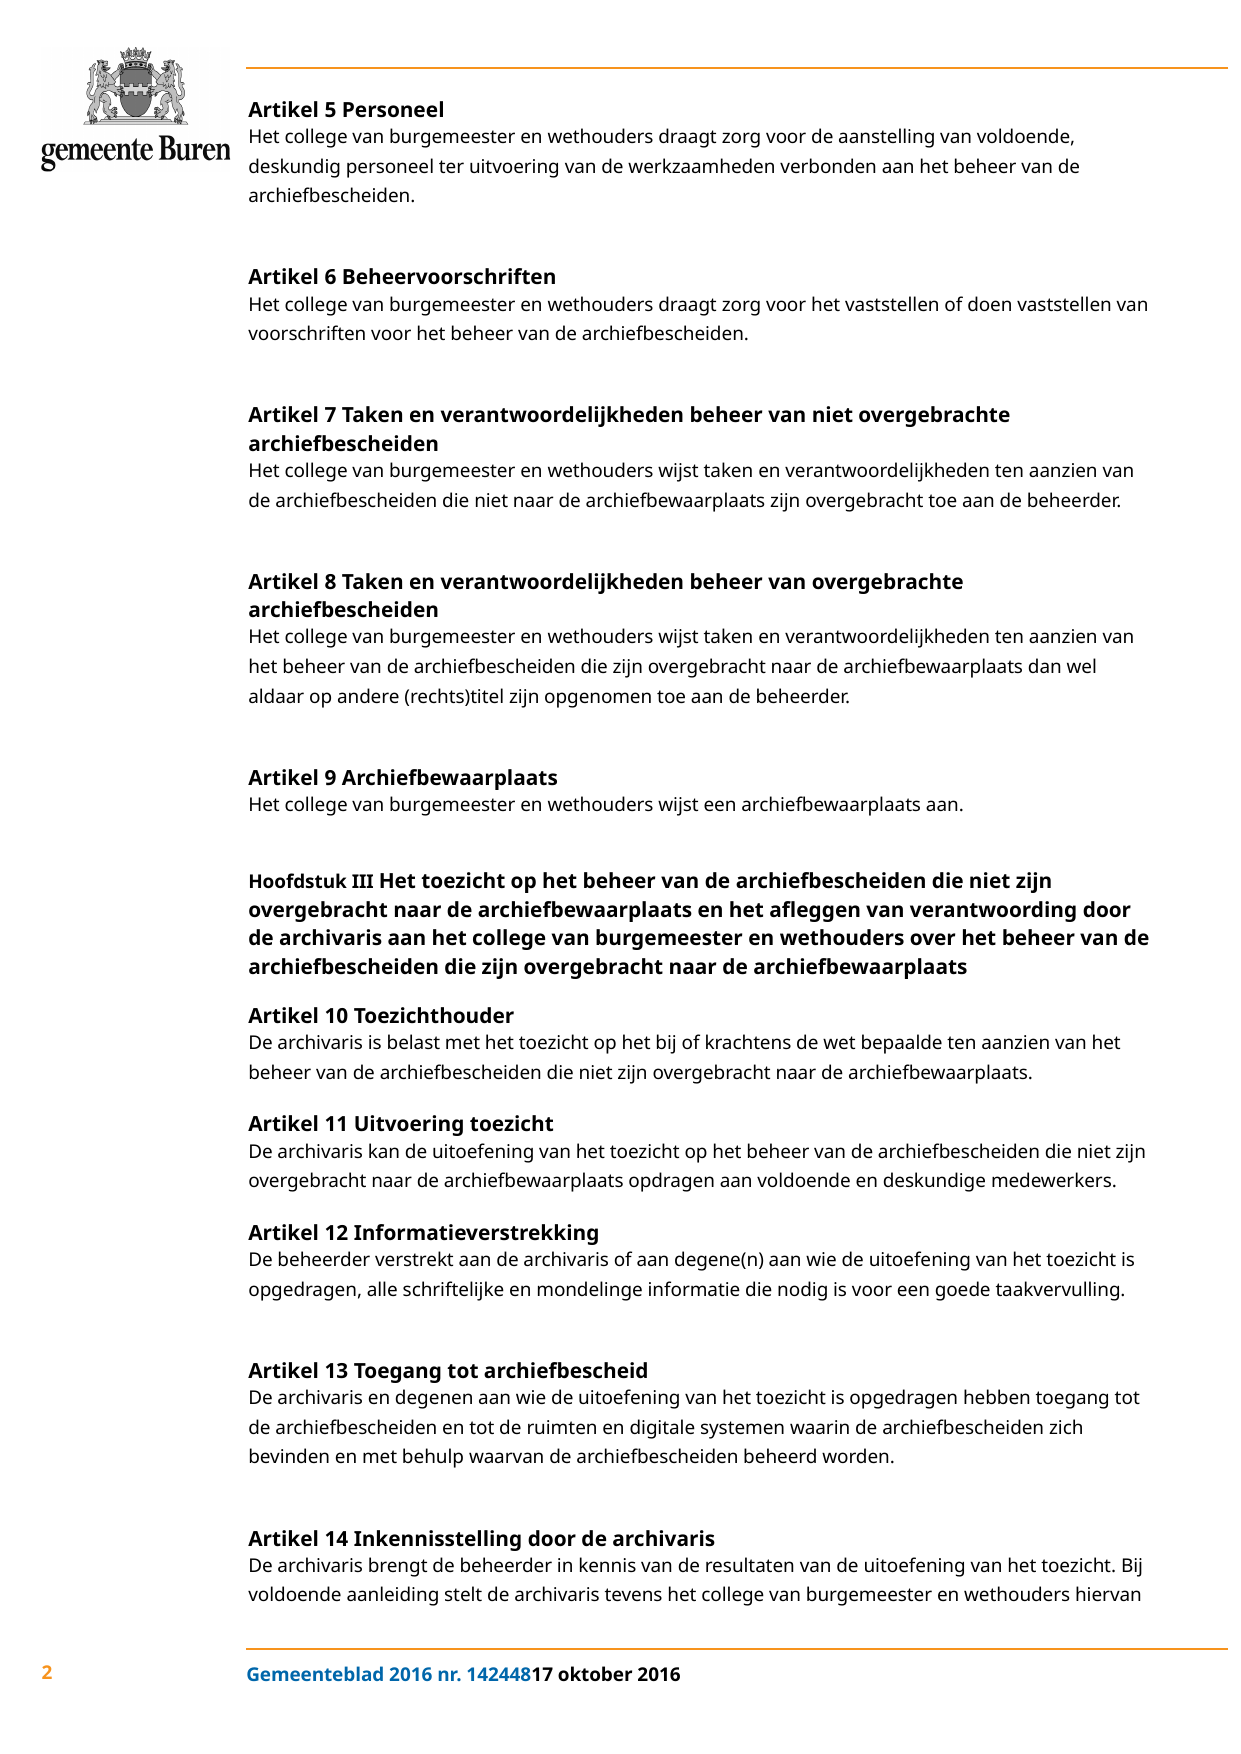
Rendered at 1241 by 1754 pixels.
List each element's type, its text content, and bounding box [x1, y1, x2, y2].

text De archivaris kan de uitoefening van het toezicht op het beheer van de archiefbescheiden die niet zijn overgebracht naar de archiefbewaarplaats opdragen aan voldoende en deskundige medewerkers. [248, 1138, 1152, 1193]
text Artikel 13 Toegang tot archiefbescheid [248, 1356, 1152, 1384]
text Artikel 7 Taken en verantwoordelijkheden beheer van niet overgebrachte archiefbescheiden [248, 400, 1152, 457]
picture [41, 47, 231, 172]
text Artikel 10 Toezichthouder [248, 1001, 1152, 1029]
text Artikel 5 Personeel [248, 95, 1152, 123]
text De archivaris brengt de beheerder in kennis van de resultaten van de uitoefening van het toezicht. Bij voldoende aanleiding stelt de archivaris tevens het college van burgemeester en wethouders hiervan [248, 1552, 1152, 1607]
text Artikel 9 Archiefbewaarplaats [248, 763, 1152, 791]
text De beheerder verstrekt aan de archivaris of aan degene(n) aan wie de uitoefening van het toezicht is opgedragen, alle schriftelijke en mondelinge informatie die nodig is voor een goede taakvervulling. [248, 1246, 1152, 1302]
text Artikel 14 Inkennisstelling door de archivaris [248, 1524, 1152, 1552]
text Het college van burgemeester en wethouders draagt zorg voor de aanstelling van voldoende, deskundig personeel ter uitvoering van de werkzaamheden verbonden aan het beheer van de archiefbescheiden. [248, 123, 1152, 208]
text Artikel 8 Taken en verantwoordelijkheden beheer van overgebrachte archiefbescheiden [248, 567, 1152, 624]
text De archivaris en degenen aan wie de uitoefening van het toezicht is opgedragen hebben toegang tot de archiefbescheiden en tot de ruimten en digitale systemen waarin de archiefbescheiden zich bevinden en met behulp waarvan de archiefbescheiden beheerd worden. [248, 1384, 1152, 1469]
text Het college van burgemeester en wethouders wijst taken en verantwoordelijkheden ten aanzien van de archiefbescheiden die niet naar de archiefbewaarplaats zijn overgebracht toe aan de beheerder. [248, 457, 1152, 513]
text Het college van burgemeester en wethouders wijst een archiefbewaarplaats aan. [248, 791, 1152, 817]
text Artikel 6 Beheervoorschriften [248, 262, 1152, 291]
text Artikel 11 Uitvoering toezicht [248, 1109, 1152, 1138]
text Het college van burgemeester en wethouders draagt zorg voor het vaststellen of doen vaststellen van voorschriften voor het beheer van de archiefbescheiden. [248, 291, 1152, 346]
text De archivaris is belast met het toezicht op het bij of krachtens de wet bepaalde ten aanzien van het beheer van de archiefbescheiden die niet zijn overgebracht naar de archiefbewaarplaats. [248, 1029, 1152, 1085]
text Het college van burgemeester en wethouders wijst taken en verantwoordelijkheden ten aanzien van het beheer van de archiefbescheiden die zijn overgebracht naar de archiefbewaarplaats dan wel aldaar op andere (rechts)titel zijn opgenomen toe aan de beheerder. [248, 624, 1152, 709]
text Hoofdstuk III Het toezicht op het beheer van de archiefbescheiden die niet zijn overgebracht naar de archiefbewaarplaats en het afleggen van verantwoording door de archivaris aan het college van burgemeester en wethouders over het beheer van de archiefbescheiden die zijn overgebracht naar de archiefbewaarplaats [248, 867, 1152, 980]
text Artikel 12 Informatieverstrekking [248, 1218, 1152, 1246]
